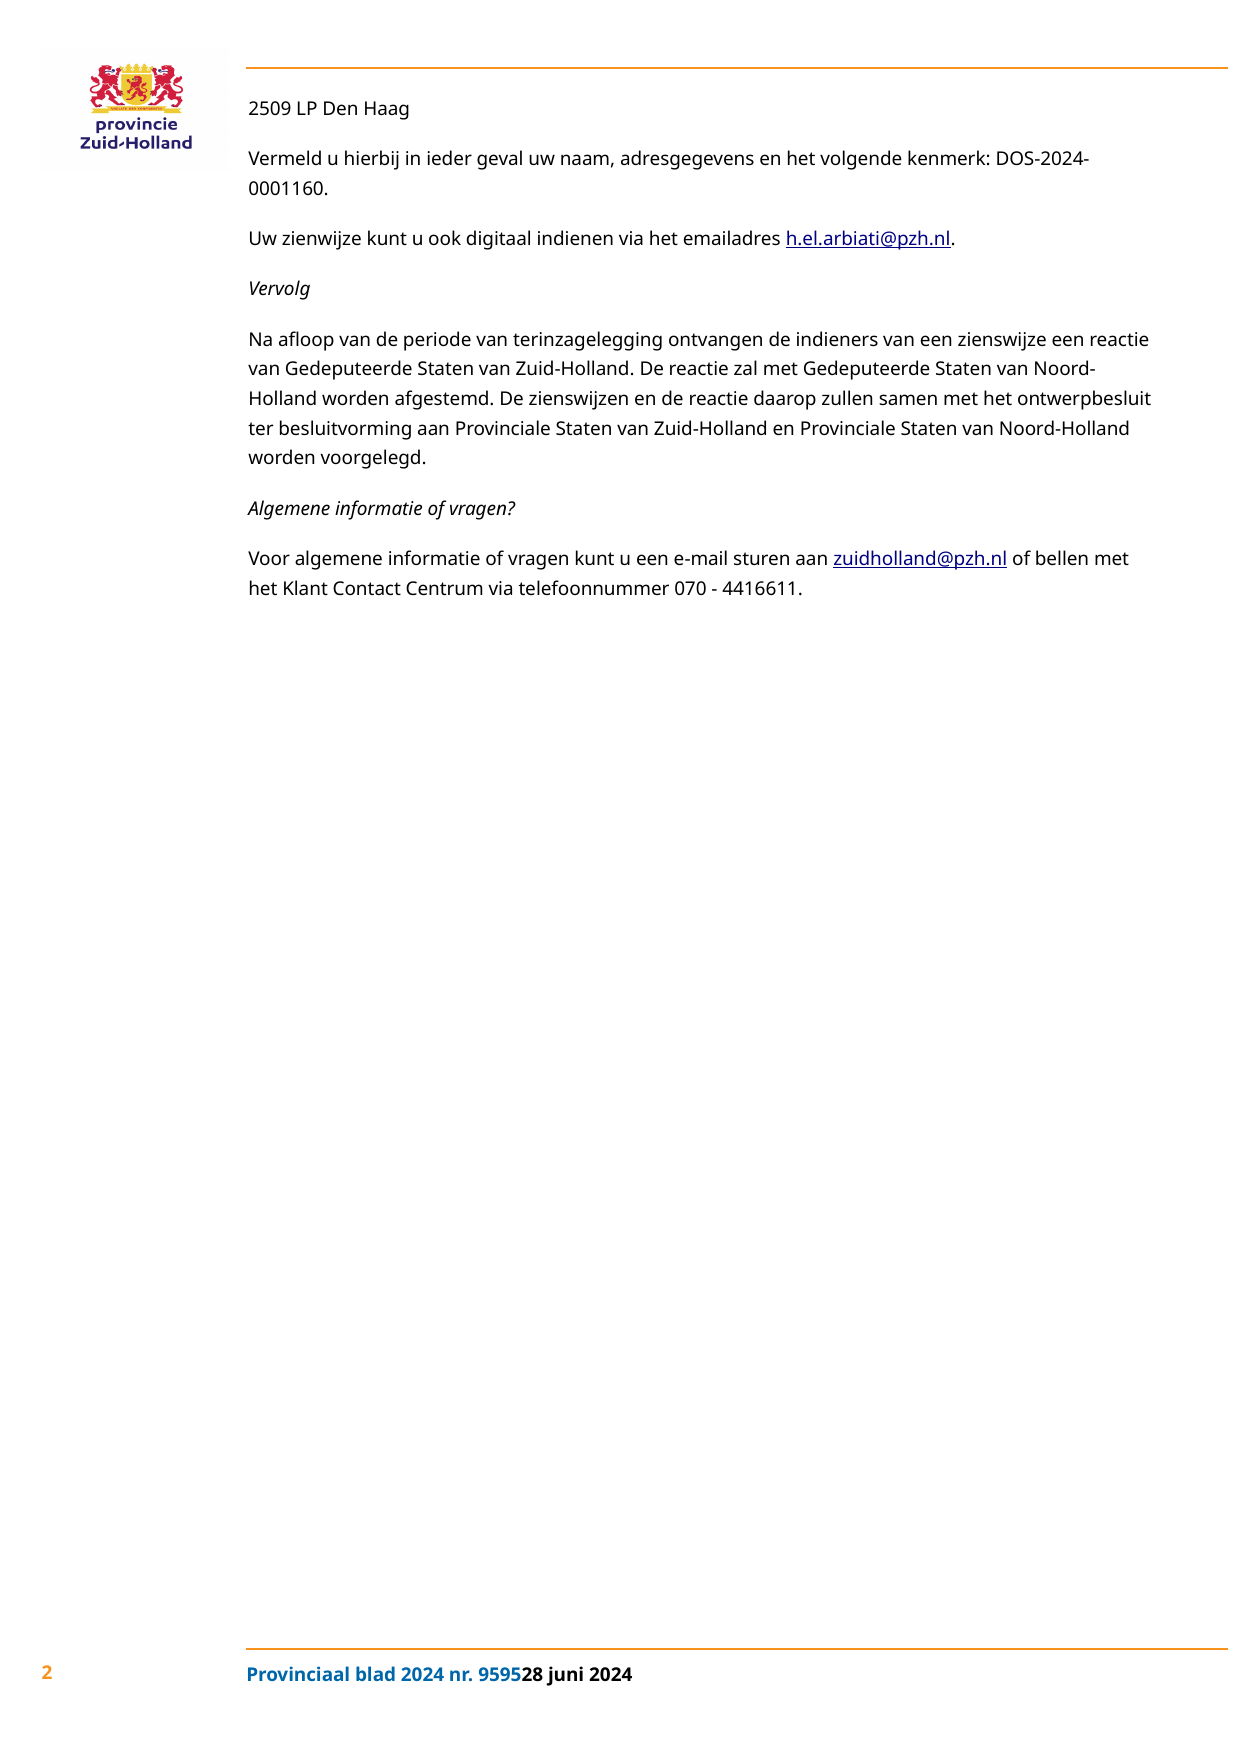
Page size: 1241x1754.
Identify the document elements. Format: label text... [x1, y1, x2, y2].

text Vermeld u hierbij in ieder geval uw naam, adresgegevens en het volgende kenmerk: DOS-2024-0001160. [248, 145, 1152, 201]
text Uw zienwijze kunt u ook digitaal indienen via het emailadres h.el.arbiati@pzh.nl. [248, 225, 1152, 251]
text Na afloop van de periode van terinzagelegging ontvangen de indieners van een zienswijze een reactie van Gedeputeerde Staten van Zuid-Holland. De reactie zal met Gedeputeerde Staten van Noord-Holland worden afgestemd. De zienswijzen en de reactie daarop zullen samen met het ontwerpbesluit ter besluitvorming aan Provinciale Staten van Zuid-Holland en Provinciale Staten van Noord-Holland worden voorgelegd. [248, 326, 1152, 470]
text Vervolg [248, 276, 1152, 301]
text Voor algemene informatie of vragen kunt u een e-mail sturen aan zuidholland@pzh.nl of bellen met het Klant Contact Centrum via telefoonnummer 070 - 4416611. [248, 545, 1152, 601]
text 2509 LP Den Haag [248, 95, 1152, 121]
picture [41, 47, 231, 172]
text Algemene informatie of vragen? [248, 495, 1152, 521]
